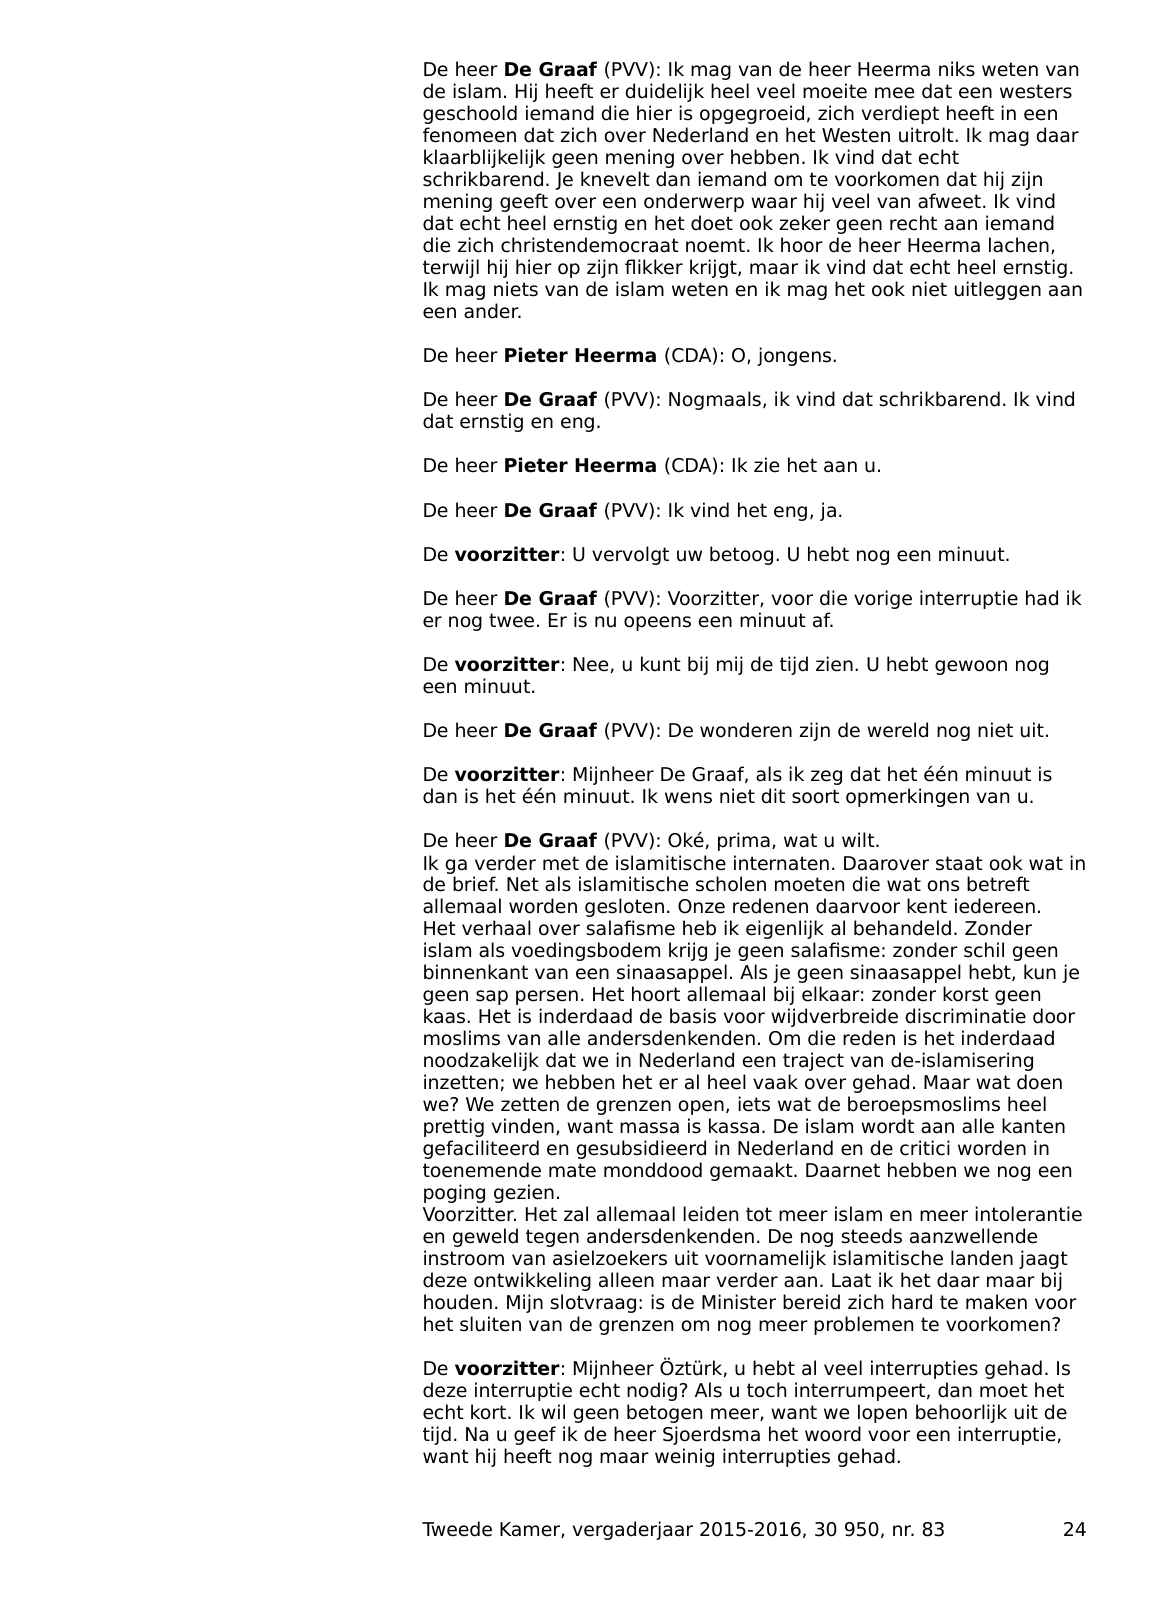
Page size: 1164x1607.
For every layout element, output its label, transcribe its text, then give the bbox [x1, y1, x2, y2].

text De heer De Graaf (PVV): Ik mag van de heer Heerma niks weten van de islam. Hij heeft er duidelijk heel veel moeite mee dat een westers geschoold iemand die hier is opgegroeid, zich verdiept heeft in een fenomeen dat zich over Nederland en het Westen uitrolt. Ik mag daar klaarblijkelijk geen mening over hebben. Ik vind dat echt schrikbarend. Je knevelt dan iemand om te voorkomen dat hij zijn mening geeft over een onderwerp waar hij veel van afweet. Ik vind dat echt heel ernstig en het doet ook zeker geen recht aan iemand die zich christendemocraat noemt. Ik hoor de heer Heerma lachen, terwijl hij hier op zijn flikker krijgt, maar ik vind dat echt heel ernstig. Ik mag niets van de islam weten en ik mag het ook niet uitleggen aan een ander. [422, 59, 1087, 323]
text De voorzitter: Mijnheer De Graaf, als ik zeg dat het één minuut is dan is het één minuut. Ik wens niet dit soort opmerkingen van u. [422, 764, 1087, 808]
text De heer Pieter Heerma (CDA): Ik zie het aan u. [422, 455, 1087, 477]
text Het verhaal over salafisme heb ik eigenlijk al behandeld. Zonder islam als voedingsbodem krijg je geen salafisme: zonder schil geen binnenkant van een sinaasappel. Als je geen sinaasappel hebt, kun je geen sap persen. Het hoort allemaal bij elkaar: zonder korst geen kaas. Het is inderdaad de basis voor wijdverbreide discriminatie door moslims van alle andersdenkenden. Om die reden is het inderdaad noodzakelijk dat we in Nederland een traject van de-islamisering inzetten; we hebben het er al heel vaak over gehad. Maar wat doen we? We zetten de grenzen open, iets wat de beroepsmoslims heel prettig vinden, want massa is kassa. De islam wordt aan alle kanten gefaciliteerd en gesubsidieerd in Nederland en de critici worden in toenemende mate monddood gemaakt. Daarnet hebben we nog een poging gezien. [422, 918, 1087, 1204]
text Voorzitter. Het zal allemaal leiden tot meer islam en meer intolerantie en geweld tegen andersdenkenden. De nog steeds aanzwellende instroom van asielzoekers uit voornamelijk islamitische landen jaagt deze ontwikkeling alleen maar verder aan. Laat ik het daar maar bij houden. Mijn slotvraag: is de Minister bereid zich hard te maken voor het sluiten van de grenzen om nog meer problemen te voorkomen? [422, 1204, 1087, 1336]
text De heer De Graaf (PVV): De wonderen zijn de wereld nog niet uit. [422, 720, 1087, 742]
text De voorzitter: Nee, u kunt bij mij de tijd zien. U hebt gewoon nog een minuut. [422, 654, 1087, 698]
text De heer De Graaf (PVV): Oké, prima, wat u wilt. [422, 830, 1087, 852]
text De heer De Graaf (PVV): Ik vind het eng, ja. [422, 499, 1087, 521]
text De voorzitter: Mijnheer Öztürk, u hebt al veel interrupties gehad. Is deze interruptie echt nodig? Als u toch interrumpeert, dan moet het echt kort. Ik wil geen betogen meer, want we lopen behoorlijk uit de tijd. Na u geef ik de heer Sjoerdsma het woord voor een interruptie, want hij heeft nog maar weinig interrupties gehad. [422, 1358, 1087, 1468]
text De voorzitter: U vervolgt uw betoog. U hebt nog een minuut. [422, 544, 1087, 566]
text De heer De Graaf (PVV): Nogmaals, ik vind dat schrikbarend. Ik vind dat ernstig en eng. [422, 389, 1087, 433]
text Ik ga verder met de islamitische internaten. Daarover staat ook wat in de brief. Net als islamitische scholen moeten die wat ons betreft allemaal worden gesloten. Onze redenen daarvoor kent iedereen. [422, 852, 1087, 918]
text De heer De Graaf (PVV): Voorzitter, voor die vorige interruptie had ik er nog twee. Er is nu opeens een minuut af. [422, 588, 1087, 632]
text De heer Pieter Heerma (CDA): O, jongens. [422, 345, 1087, 367]
